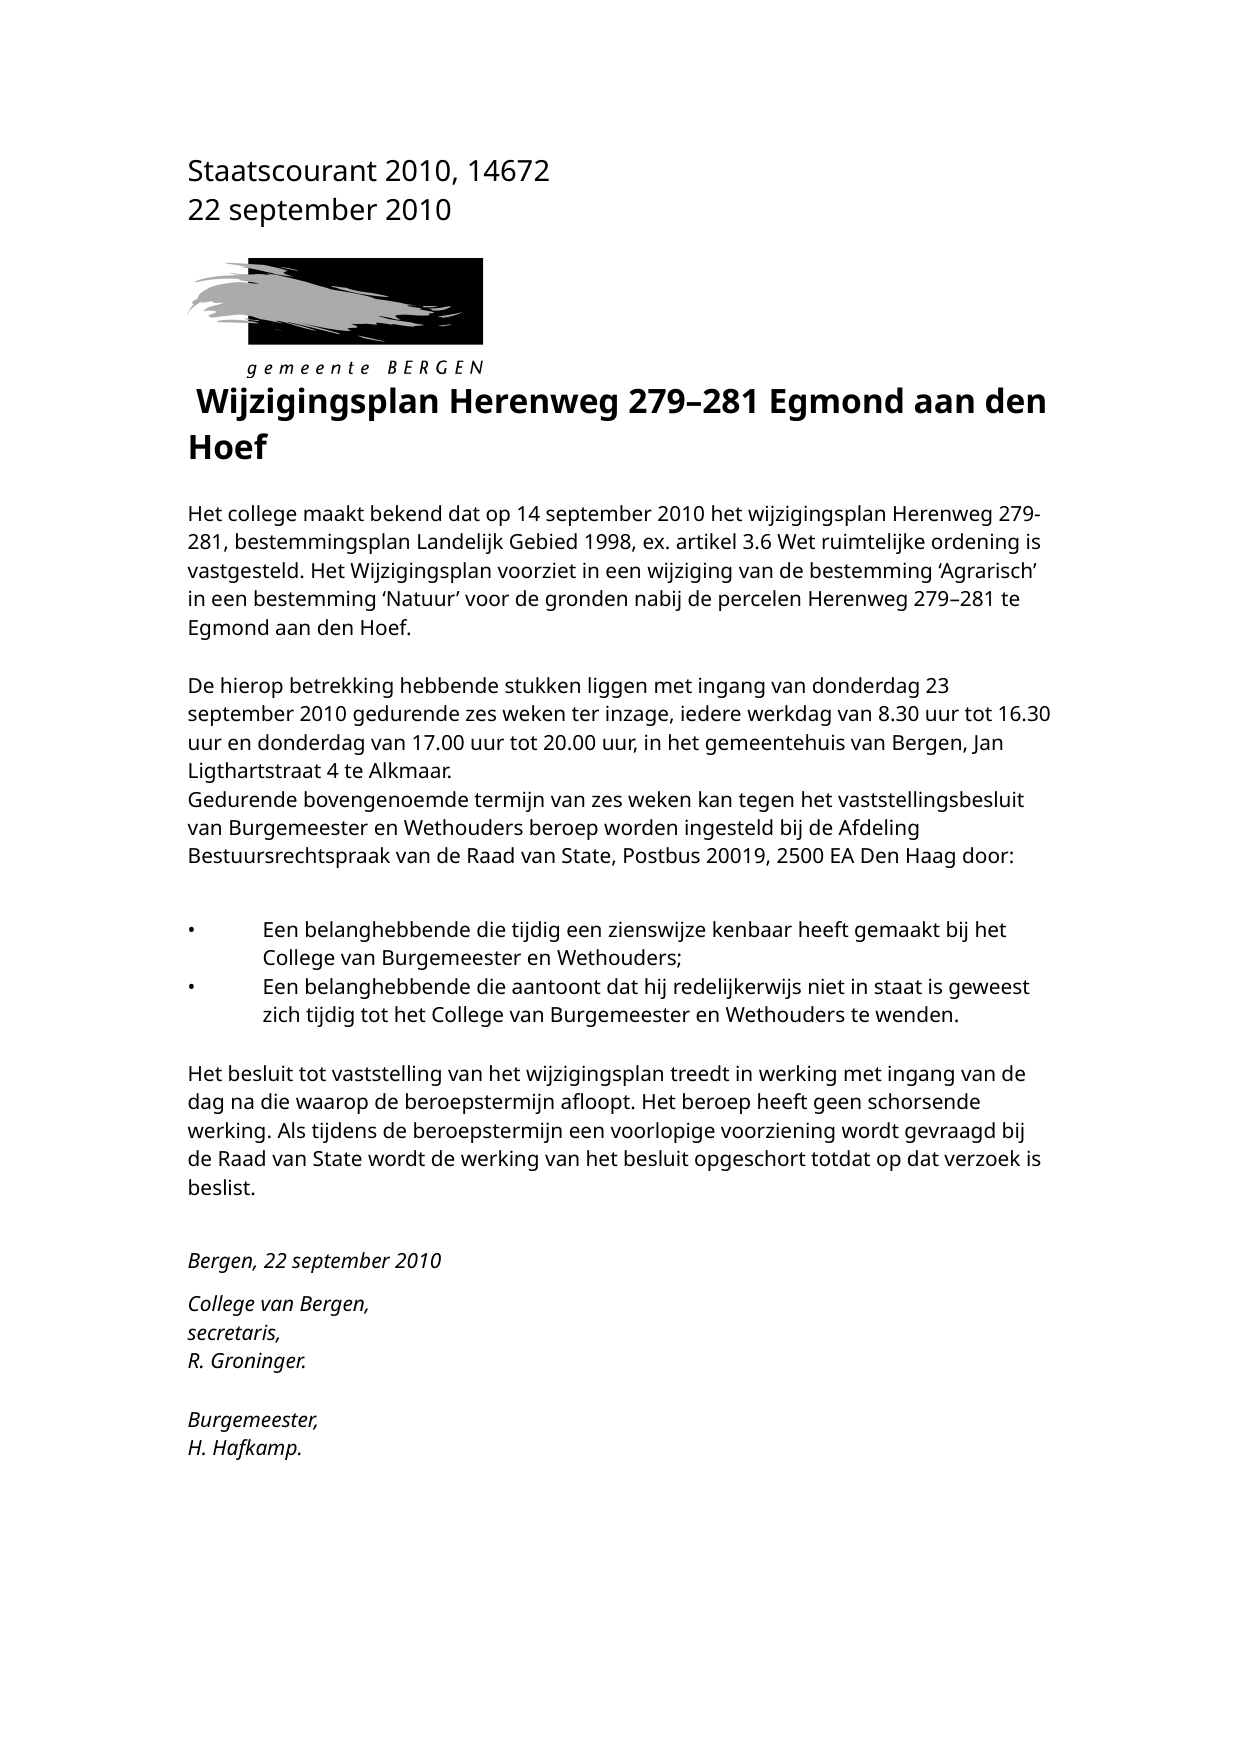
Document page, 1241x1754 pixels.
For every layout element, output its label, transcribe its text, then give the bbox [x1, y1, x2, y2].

text Bergen, 22 september 2010 [187, 1246, 1053, 1274]
text Burgemeester, [187, 1405, 1053, 1433]
text De hierop betrekking hebbende stukken liggen met ingang van donderdag 23 september 2010 gedurende zes weken ter inzage, iedere werkdag van 8.30 uur tot 16.30 uur en donderdag van 17.00 uur tot 20.00 uur, in het gemeentehuis van Bergen, Jan Ligthartstraat 4 te Alkmaar. [187, 671, 1053, 785]
list Een belanghebbende die aantoont dat hij redelijkerwijs niet in staat is geweest zich tijdig tot het College van Burgemeester en Wethouders te wenden. [187, 972, 1053, 1029]
text secretaris, [187, 1318, 1053, 1346]
text H. Hafkamp. [187, 1433, 1053, 1462]
text College van Bergen, [187, 1289, 1053, 1318]
text Gedurende bovengenoemde termijn van zes weken kan tegen het vaststellingsbesluit van Burgemeester en Wethouders beroep worden ingesteld bij de Afdeling Bestuursrechtspraak van de Raad van State, Postbus 20019, 2500 EA Den Haag door: [187, 785, 1053, 870]
picture [187, 258, 484, 378]
text R. Groninger. [187, 1346, 1053, 1375]
text Het college maakt bekend dat op 14 september 2010 het wijzigingsplan Herenweg 279-281, bestemmingsplan Landelijk Gebied 1998, ex. artikel 3.6 Wet ruimtelijke ordening is vastgesteld. Het Wijzigingsplan voorziet in een wijziging van de bestemming ‘Agrarisch’ in een bestemming ‘Natuur’ voor de gronden nabij de percelen Herenweg 279–281 te Egmond aan den Hoef. [187, 499, 1053, 641]
text Staatscourant 2010, 14672 [187, 150, 1053, 190]
subtitle Wijzigingsplan Herenweg 279–281 Egmond aan den Hoef [187, 271, 1053, 469]
list Een belanghebbende die tijdig een zienswijze kenbaar heeft gemaakt bij het College van Burgemeester en Wethouders; [187, 915, 1053, 972]
text 22 september 2010 [187, 190, 1053, 229]
text Het besluit tot vaststelling van het wijzigingsplan treedt in werking met ingang van de dag na die waarop de beroepstermijn afloopt. Het beroep heeft geen schorsende werking. Als tijdens de beroepstermijn een voorlopige voorziening wordt gevraagd bij de Raad van State wordt de werking van het besluit opgeschort totdat op dat verzoek is beslist. [187, 1059, 1053, 1201]
